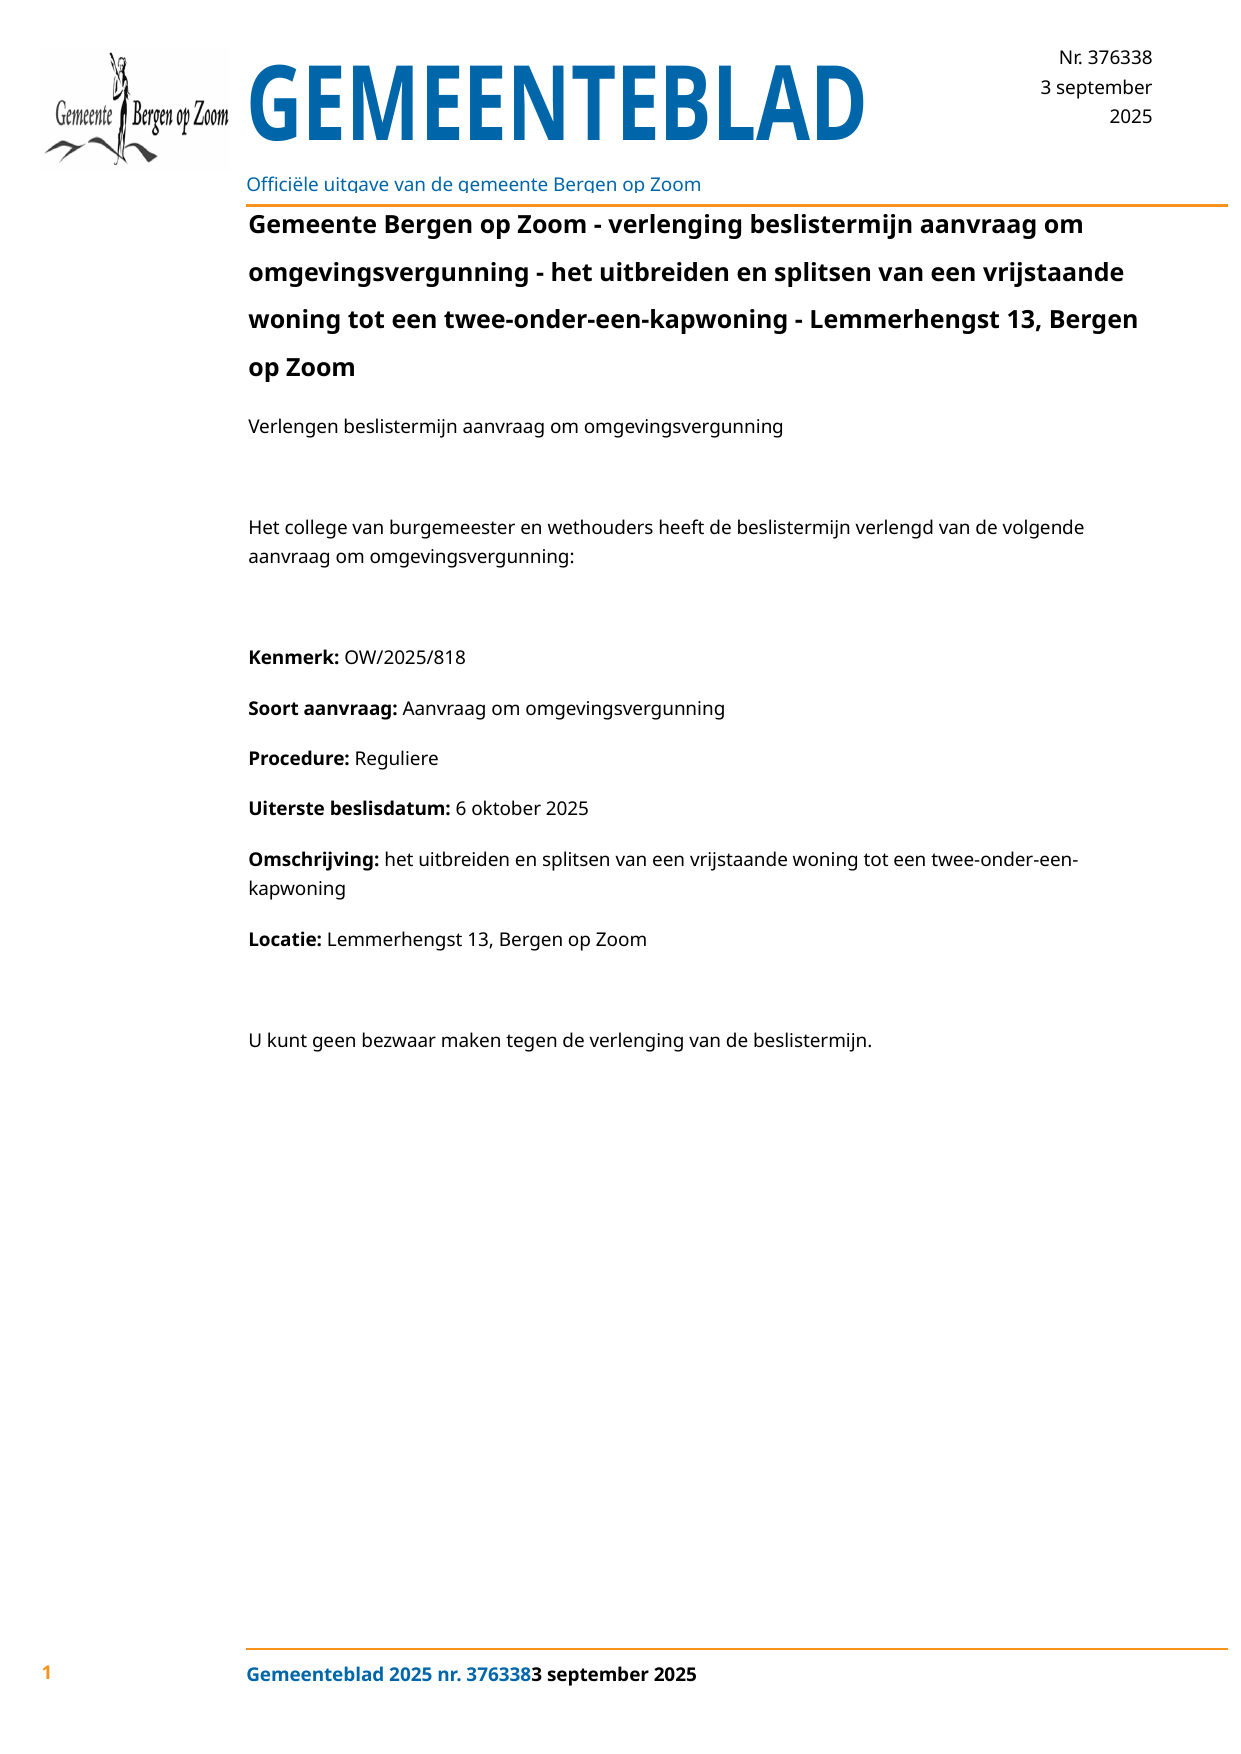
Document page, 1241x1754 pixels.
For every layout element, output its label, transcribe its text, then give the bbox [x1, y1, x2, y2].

text Het college van burgemeester en wethouders heeft de beslistermijn verlengd van de volgende aanvraag om omgevingsvergunning: [248, 514, 1152, 569]
text Verlengen beslistermijn aanvraag om omgevingsvergunning [248, 413, 1152, 439]
text Uiterste beslisdatum: 6 oktober 2025 [248, 796, 1152, 821]
picture [41, 47, 231, 172]
text U kunt geen bezwaar maken tegen de verlenging van de beslistermijn. [248, 1027, 1152, 1053]
text Gemeente Bergen op Zoom - verlenging beslistermijn aanvraag om omgevingsvergunning - het uitbreiden en splitsen van een vrijstaande woning tot een twee-onder-een-kapwoning - Lemmerhengst 13, Bergen op Zoom [248, 207, 1152, 384]
text Omschrijving: het uitbreiden en splitsen van een vrijstaande woning tot een twee-onder-een-kapwoning [248, 846, 1152, 901]
text Kenmerk: OW/2025/818 [248, 644, 1152, 670]
text Soort aanvraag: Aanvraag om omgevingsvergunning [248, 695, 1152, 721]
text Procedure: Reguliere [248, 745, 1152, 771]
text Locatie: Lemmerhengst 13, Bergen op Zoom [248, 926, 1152, 952]
